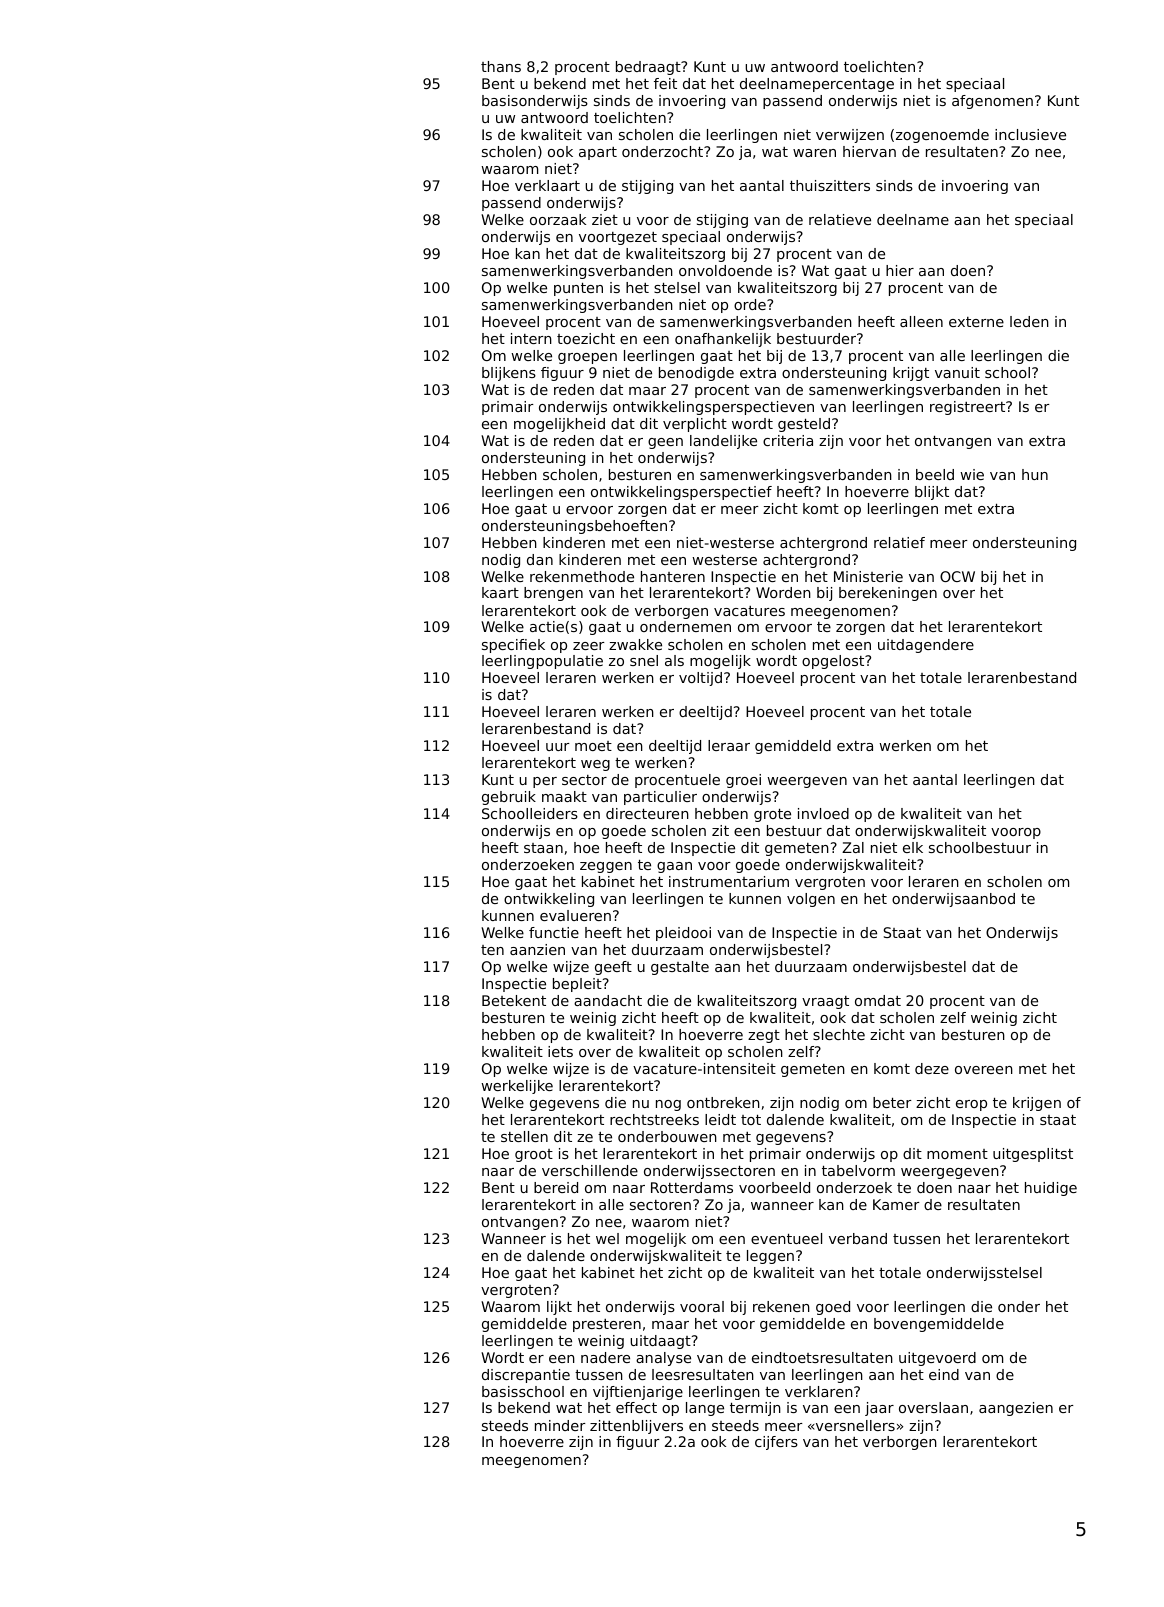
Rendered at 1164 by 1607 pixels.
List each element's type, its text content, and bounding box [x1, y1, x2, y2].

table_cell Hoeveel leraren werken er voltijd? Hoeveel procent van het totale lerarenbestand is dat? [475, 670, 1087, 704]
table_cell Schoolleiders en directeuren hebben grote invloed op de kwaliteit van het onderwijs en op goede scholen zit een bestuur dat onderwijskwaliteit voorop heeft staan, hoe heeft de Inspectie dit gemeten? Zal niet elk schoolbestuur in onderzoeken zeggen te gaan voor goede onderwijskwaliteit? [475, 806, 1087, 874]
table_cell 111 [422, 704, 475, 738]
table_cell 119 [422, 1061, 475, 1095]
table_cell 123 [422, 1231, 475, 1264]
table_cell Welke actie(s) gaat u ondernemen om ervoor te zorgen dat het lerarentekort specifiek op zeer zwakke scholen en scholen met een uitdagendere leerlingpopulatie zo snel als mogelijk wordt opgelost? [475, 619, 1087, 670]
table_cell Waarom lijkt het onderwijs vooral bij rekenen goed voor leerlingen die onder het gemiddelde presteren, maar het voor gemiddelde en bovengemiddelde leerlingen te weinig uitdaagt? [475, 1299, 1087, 1349]
table_cell 124 [422, 1265, 475, 1298]
table_cell Hoeveel leraren werken er deeltijd? Hoeveel procent van het totale lerarenbestand is dat? [475, 704, 1087, 738]
table_cell 115 [422, 874, 475, 925]
table_cell Wordt er een nadere analyse van de eindtoetsresultaten uitgevoerd om de discrepantie tussen de leesresultaten van leerlingen aan het eind van de basisschool en vijftienjarige leerlingen te verklaren? [475, 1350, 1087, 1400]
table_cell 127 [422, 1400, 475, 1434]
table_cell Om welke groepen leerlingen gaat het bij de 13,7 procent van alle leerlingen die blijkens figuur 9 niet de benodigde extra ondersteuning krijgt vanuit school? [475, 348, 1087, 382]
table_cell Hoe groot is het lerarentekort in het primair onderwijs op dit moment uitgesplitst naar de verschillende onderwijssectoren en in tabelvorm weergegeven? [475, 1146, 1087, 1180]
table_cell Hoeveel uur moet een deeltijd leraar gemiddeld extra werken om het lerarentekort weg te werken? [475, 738, 1087, 772]
table_cell Welke gegevens die nu nog ontbreken, zijn nodig om beter zicht erop te krijgen of het lerarentekort rechtstreeks leidt tot dalende kwaliteit, om de Inspectie in staat te stellen dit ze te onderbouwen met gegevens? [475, 1095, 1087, 1146]
table_cell 104 [422, 433, 475, 467]
table_cell 97 [422, 178, 475, 212]
table_cell 116 [422, 925, 475, 959]
table_cell Wat is de reden dat maar 27 procent van de samenwerkingsverbanden in het primair onderwijs ontwikkelingsperspectieven van leerlingen registreert? Is er een mogelijkheid dat dit verplicht wordt gesteld? [475, 382, 1087, 433]
table_cell Welke rekenmethode hanteren Inspectie en het Ministerie van OCW bij het in kaart brengen van het lerarentekort? Worden bij berekeningen over het lerarentekort ook de verborgen vacatures meegenomen? [475, 569, 1087, 619]
table_cell Hoe gaat u ervoor zorgen dat er meer zicht komt op leerlingen met extra ondersteuningsbehoeften? [475, 501, 1087, 534]
table_cell Hoe gaat het kabinet het zicht op de kwaliteit van het totale onderwijsstelsel vergroten? [475, 1265, 1087, 1298]
table_cell 117 [422, 959, 475, 993]
table_cell Op welke wijze geeft u gestalte aan het duurzaam onderwijsbestel dat de Inspectie bepleit? [475, 959, 1087, 993]
table_cell In hoeverre zijn in figuur 2.2a ook de cijfers van het verborgen lerarentekort meegenomen? [475, 1434, 1087, 1468]
table_cell [422, 59, 475, 76]
table_cell 106 [422, 501, 475, 534]
table_cell 113 [422, 772, 475, 806]
table_cell Hoe kan het dat de kwaliteitszorg bij 27 procent van de samenwerkingsverbanden onvoldoende is? Wat gaat u hier aan doen? [475, 246, 1087, 280]
table_cell 125 [422, 1299, 475, 1349]
table_cell 100 [422, 280, 475, 314]
table_cell 101 [422, 314, 475, 348]
table_cell Hoe gaat het kabinet het instrumentarium vergroten voor leraren en scholen om de ontwikkeling van leerlingen te kunnen volgen en het onderwijsaanbod te kunnen evalueren? [475, 874, 1087, 925]
table_cell Wanneer is het wel mogelijk om een eventueel verband tussen het lerarentekort en de dalende onderwijskwaliteit te leggen? [475, 1231, 1087, 1264]
table_cell Hoeveel procent van de samenwerkingsverbanden heeft alleen externe leden in het intern toezicht en een onafhankelijk bestuurder? [475, 314, 1087, 348]
table_cell 112 [422, 738, 475, 772]
table_cell 105 [422, 467, 475, 501]
table_cell thans 8,2 procent bedraagt? Kunt u uw antwoord toelichten? [475, 59, 1087, 76]
table_cell Betekent de aandacht die de kwaliteitszorg vraagt omdat 20 procent van de besturen te weinig zicht heeft op de kwaliteit, ook dat scholen zelf weinig zicht hebben op de kwaliteit? In hoeverre zegt het slechte zicht van besturen op de kwaliteit iets over de kwaliteit op scholen zelf? [475, 993, 1087, 1061]
table_cell 109 [422, 619, 475, 670]
table_cell 95 [422, 76, 475, 127]
table_cell Op welke punten is het stelsel van kwaliteitszorg bij 27 procent van de samenwerkingsverbanden niet op orde? [475, 280, 1087, 314]
table_cell Bent u bereid om naar Rotterdams voorbeeld onderzoek te doen naar het huidige lerarentekort in alle sectoren? Zo ja, wanneer kan de Kamer de resultaten ontvangen? Zo nee, waarom niet? [475, 1180, 1087, 1231]
table_cell 118 [422, 993, 475, 1061]
table_cell 128 [422, 1434, 475, 1468]
table_cell 126 [422, 1350, 475, 1400]
table_cell Hebben scholen, besturen en samenwerkingsverbanden in beeld wie van hun leerlingen een ontwikkelingsperspectief heeft? In hoeverre blijkt dat? [475, 467, 1087, 501]
table_cell 114 [422, 806, 475, 874]
table_cell Is de kwaliteit van scholen die leerlingen niet verwijzen (zogenoemde inclusieve scholen) ook apart onderzocht? Zo ja, wat waren hiervan de resultaten? Zo nee, waarom niet? [475, 127, 1087, 178]
table_cell Hebben kinderen met een niet-westerse achtergrond relatief meer ondersteuning nodig dan kinderen met een westerse achtergrond? [475, 535, 1087, 568]
table_cell Op welke wijze is de vacature-intensiteit gemeten en komt deze overeen met het werkelijke lerarentekort? [475, 1061, 1087, 1095]
table_cell 122 [422, 1180, 475, 1231]
table_cell 121 [422, 1146, 475, 1180]
table_cell 99 [422, 246, 475, 280]
table_cell 103 [422, 382, 475, 433]
table_cell 120 [422, 1095, 475, 1146]
table_cell Kunt u per sector de procentuele groei weergeven van het aantal leerlingen dat gebruik maakt van particulier onderwijs? [475, 772, 1087, 806]
table_cell Hoe verklaart u de stijging van het aantal thuiszitters sinds de invoering van passend onderwijs? [475, 178, 1087, 212]
table_cell Bent u bekend met het feit dat het deelnamepercentage in het speciaal basisonderwijs sinds de invoering van passend onderwijs niet is afgenomen? Kunt u uw antwoord toelichten? [475, 76, 1087, 127]
table_cell Welke oorzaak ziet u voor de stijging van de relatieve deelname aan het speciaal onderwijs en voortgezet speciaal onderwijs? [475, 212, 1087, 246]
table_cell 107 [422, 535, 475, 568]
table_cell 110 [422, 670, 475, 704]
table_cell 96 [422, 127, 475, 178]
table_cell Wat is de reden dat er geen landelijke criteria zijn voor het ontvangen van extra ondersteuning in het onderwijs? [475, 433, 1087, 467]
table_cell Welke functie heeft het pleidooi van de Inspectie in de Staat van het Onderwijs ten aanzien van het duurzaam onderwijsbestel? [475, 925, 1087, 959]
table_cell 108 [422, 569, 475, 619]
table_cell 98 [422, 212, 475, 246]
table_cell Is bekend wat het effect op lange termijn is van een jaar overslaan, aangezien er steeds minder zittenblijvers en steeds meer «versnellers» zijn? [475, 1400, 1087, 1434]
table_cell 102 [422, 348, 475, 382]
